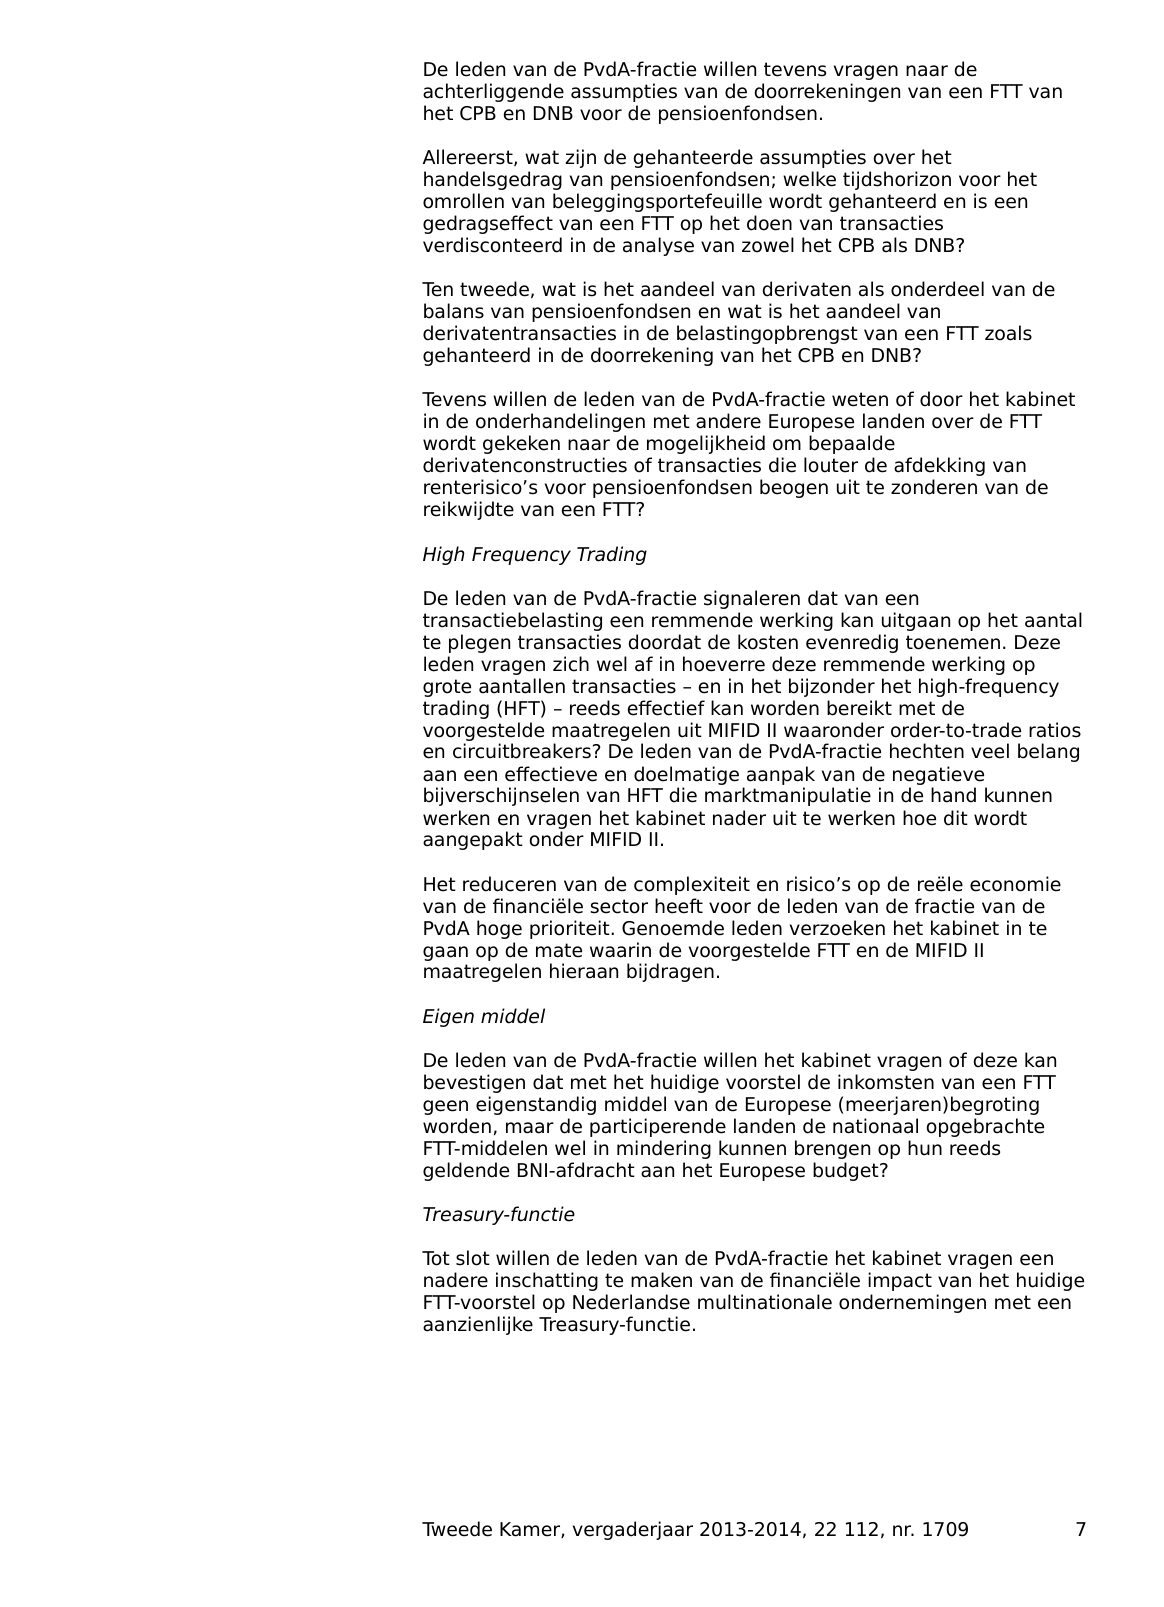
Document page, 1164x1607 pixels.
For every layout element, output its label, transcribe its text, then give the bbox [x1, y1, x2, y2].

subtitle High Frequency Trading [422, 543, 1087, 565]
text Het reduceren van de complexiteit en risico’s op de reële economie van de financiële sector heeft voor de leden van de fractie van de PvdA hoge prioriteit. Genoemde leden verzoeken het kabinet in te gaan op de mate waarin de voorgestelde FTT en de MIFID II maatregelen hieraan bijdragen. [422, 873, 1087, 983]
text Allereerst, wat zijn de gehanteerde assumpties over het handelsgedrag van pensioenfondsen; welke tijdshorizon voor het omrollen van beleggingsportefeuille wordt gehanteerd en is een gedragseffect van een FTT op het doen van transacties verdisconteerd in de analyse van zowel het CPB als DNB? [422, 147, 1087, 257]
text De leden van de PvdA-fractie willen tevens vragen naar de achterliggende assumpties van de doorrekeningen van een FTT van het CPB en DNB voor de pensioenfondsen. [422, 59, 1087, 125]
text Tevens willen de leden van de PvdA-fractie weten of door het kabinet in de onderhandelingen met andere Europese landen over de FTT wordt gekeken naar de mogelijkheid om bepaalde derivatenconstructies of transacties die louter de afdekking van renterisico’s voor pensioenfondsen beogen uit te zonderen van de reikwijdte van een FTT? [422, 389, 1087, 521]
subtitle Treasury-functie [422, 1204, 1087, 1226]
text De leden van de PvdA-fractie signaleren dat van een transactiebelasting een remmende werking kan uitgaan op het aantal te plegen transacties doordat de kosten evenredig toenemen. Deze leden vragen zich wel af in hoeverre deze remmende werking op grote aantallen transacties – en in het bijzonder het high-frequency trading (HFT) – reeds effectief kan worden bereikt met de voorgestelde maatregelen uit MIFID II waaronder order-to-trade ratios en circuitbreakers? De leden van de PvdA-fractie hechten veel belang aan een effectieve en doelmatige aanpak van de negatieve bijverschijnselen van HFT die marktmanipulatie in de hand kunnen werken en vragen het kabinet nader uit te werken hoe dit wordt aangepakt onder MIFID II. [422, 588, 1087, 851]
text Ten tweede, wat is het aandeel van derivaten als onderdeel van de balans van pensioenfondsen en wat is het aandeel van derivatentransacties in de belastingopbrengst van een FTT zoals gehanteerd in de doorrekening van het CPB en DNB? [422, 279, 1087, 367]
text Tot slot willen de leden van de PvdA-fractie het kabinet vragen een nadere inschatting te maken van de financiële impact van het huidige FTT-voorstel op Nederlandse multinationale ondernemingen met een aanzienlijke Treasury-functie. [422, 1248, 1087, 1336]
text De leden van de PvdA-fractie willen het kabinet vragen of deze kan bevestigen dat met het huidige voorstel de inkomsten van een FTT geen eigenstandig middel van de Europese (meerjaren)begroting worden, maar de participerende landen de nationaal opgebrachte FTT-middelen wel in mindering kunnen brengen op hun reeds geldende BNI-afdracht aan het Europese budget? [422, 1050, 1087, 1182]
subtitle Eigen middel [422, 1006, 1087, 1028]
